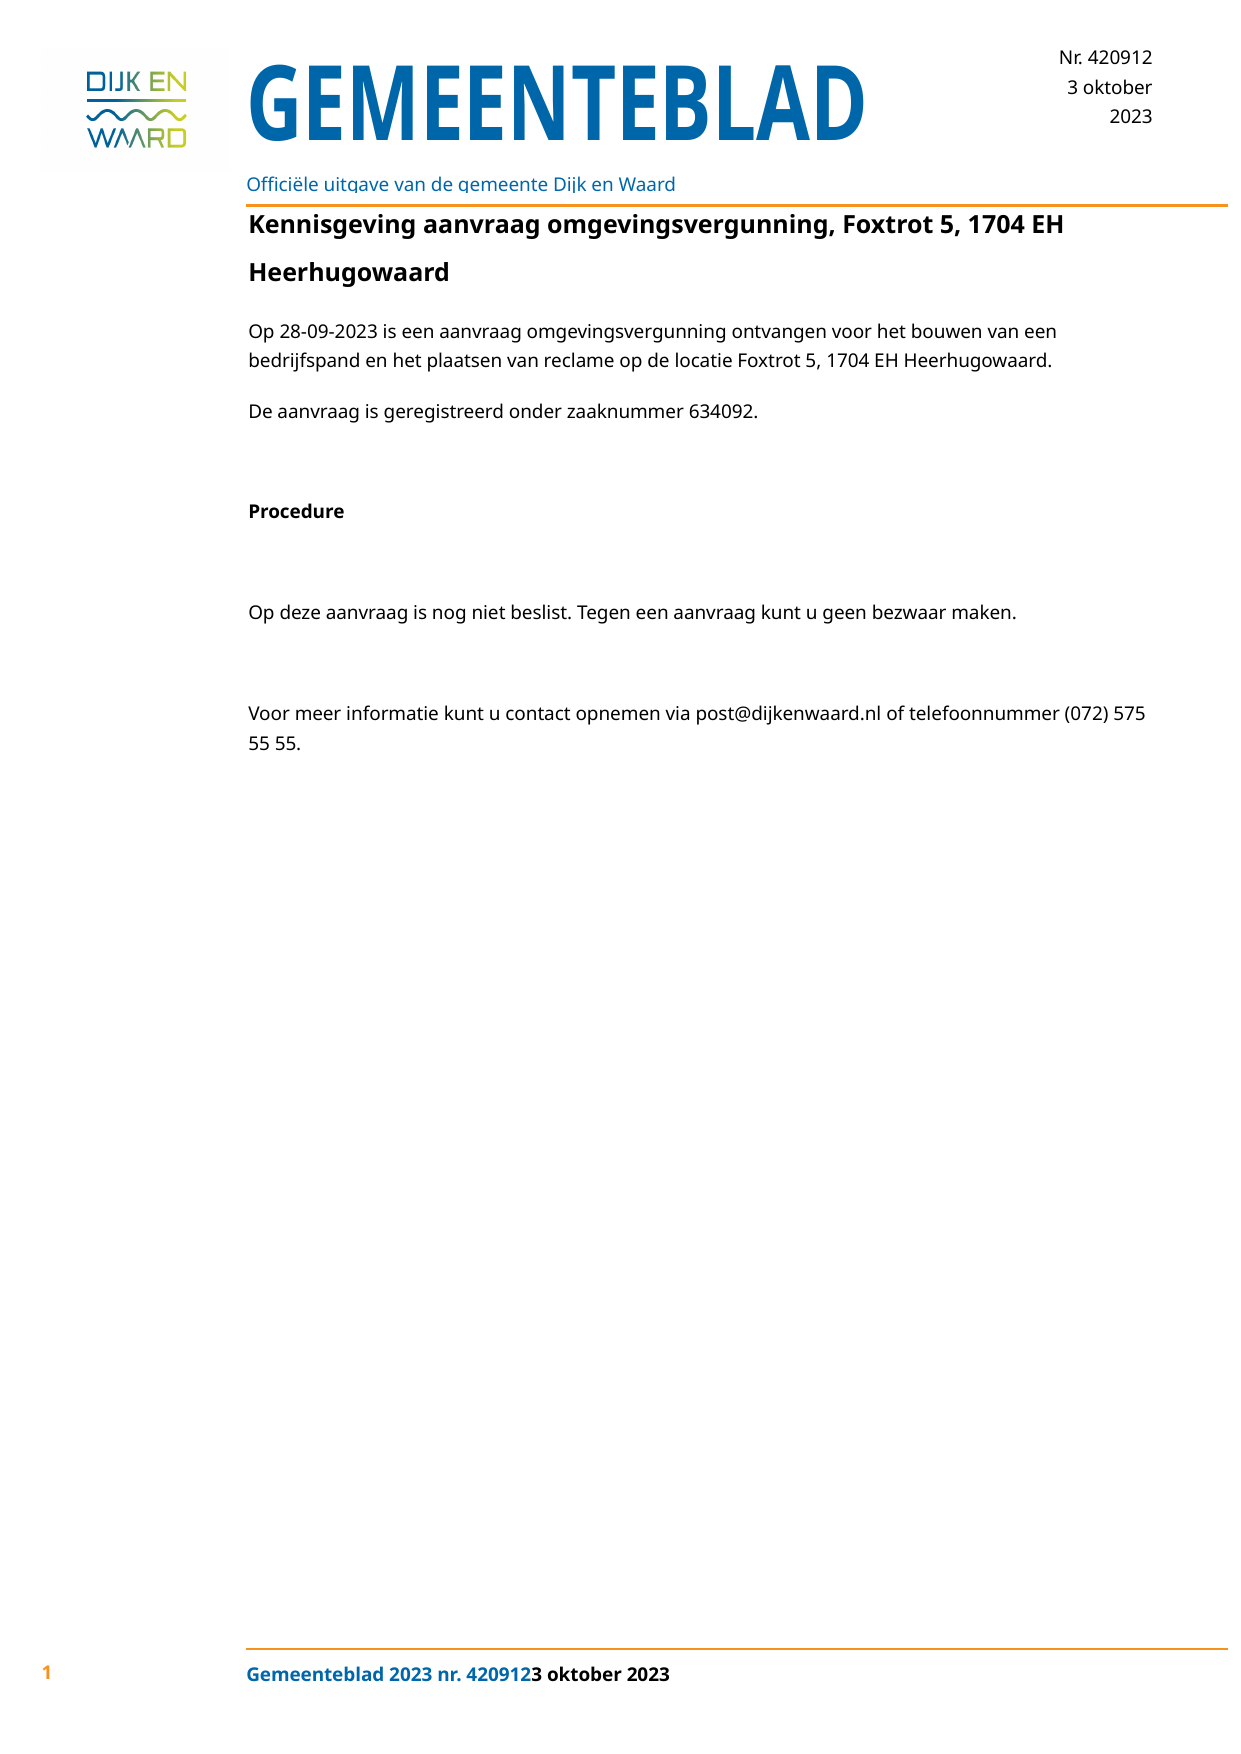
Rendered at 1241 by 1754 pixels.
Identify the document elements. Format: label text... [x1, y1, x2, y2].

text De aanvraag is geregistreerd onder zaaknummer 634092. [248, 398, 1152, 424]
text Procedure [248, 499, 1152, 524]
text Op 28-09-2023 is een aanvraag omgevingsvergunning ontvangen voor het bouwen van een bedrijfspand en het plaatsen van reclame op de locatie Foxtrot 5, 1704 EH Heerhugowaard. [248, 318, 1152, 373]
picture [41, 47, 231, 172]
text Kennisgeving aanvraag omgevingsvergunning, Foxtrot 5, 1704 EH Heerhugowaard [248, 207, 1152, 288]
text Voor meer informatie kunt u contact opnemen via post@dijkenwaard.nl of telefoonnummer (072) 575 55 55. [248, 700, 1152, 756]
text Op deze aanvraag is nog niet beslist. Tegen een aanvraag kunt u geen bezwaar maken. [248, 599, 1152, 625]
